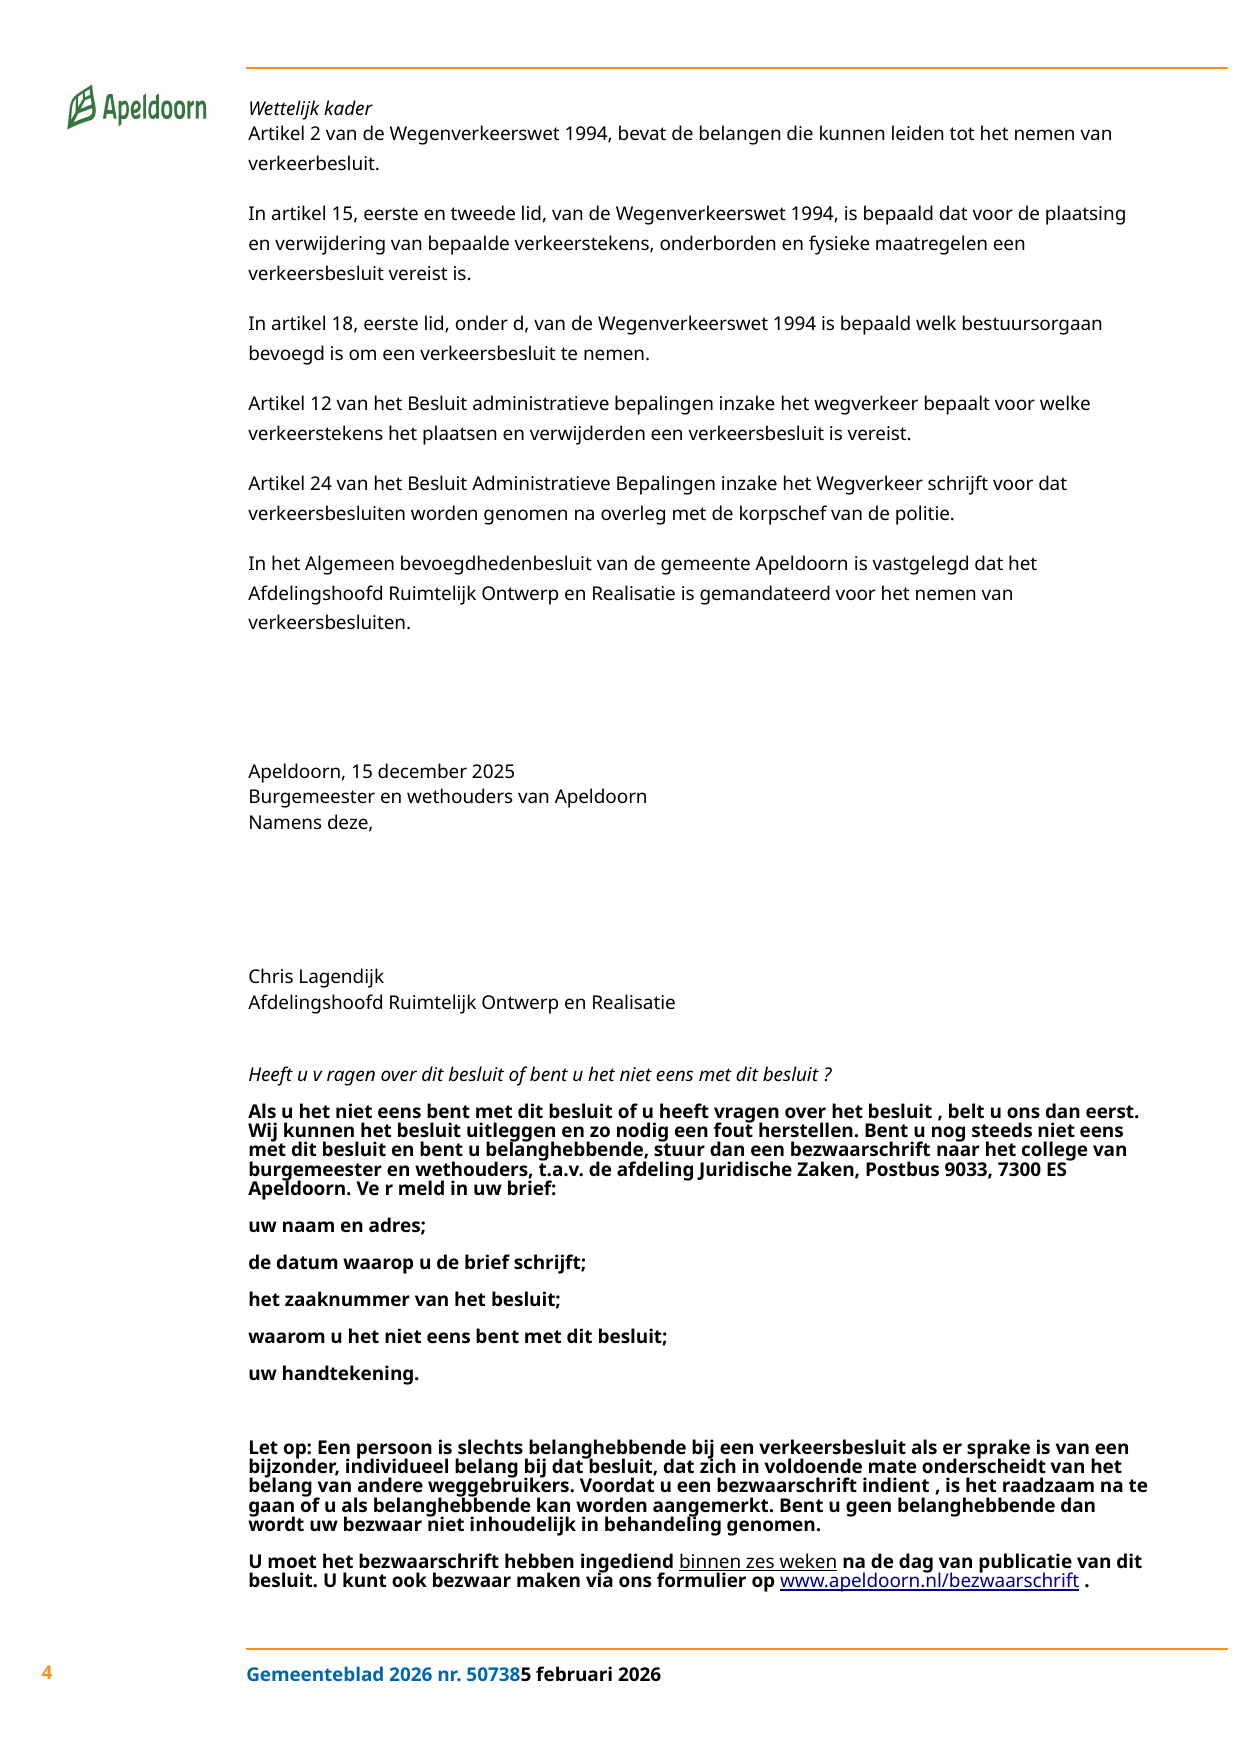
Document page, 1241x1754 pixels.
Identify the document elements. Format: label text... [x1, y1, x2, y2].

text Artikel 24 van het Besluit Administratieve Bepalingen inzake het Wegverkeer schrijft voor dat verkeersbesluiten worden genomen na overleg met de korpschef van de politie. [248, 470, 1152, 525]
text Burgemeester en wethouders van Apeldoorn [248, 784, 1152, 809]
text In artikel 18, eerste lid, onder d, van de Wegenverkeerswet 1994 is bepaald welk bestuursorgaan bevoegd is om een verkeersbesluit te nemen. [248, 310, 1152, 365]
picture [41, 47, 231, 172]
text Afdelingshoofd Ruimtelijk Ontwerp en Realisatie [248, 989, 1152, 1015]
text uw handtekening. [248, 1365, 1152, 1384]
text Apeldoorn, 15 december 2025 [248, 758, 1152, 784]
text Wettelijk kader [248, 95, 1152, 121]
text uw naam en adres; [248, 1217, 1152, 1236]
text de datum waarop u de brief schrijft; [248, 1254, 1152, 1273]
text In het Algemeen bevoegdhedenbesluit van de gemeente Apeldoorn is vastgelegd dat het Afdelingshoofd Ruimtelijk Ontwerp en Realisatie is gemandateerd voor het nemen van verkeersbesluiten. [248, 550, 1152, 635]
text Let op: Een persoon is slechts belanghebbende bij een verkeersbesluit als er sprake is van een bijzonder, individueel belang bij dat besluit, dat zich in voldoende mate onderscheidt van het belang van andere weggebruikers. Voordat u een bezwaarschrift indient , is het raadzaam na te gaan of u als belanghebbende kan worden aangemerkt. Bent u geen belanghebbende dan wordt uw bezwaar niet inhoudelijk in behandeling genomen. [248, 1439, 1152, 1535]
text het zaaknummer van het besluit; [248, 1291, 1152, 1310]
text Heeft u v ragen over dit besluit of bent u het niet eens met dit besluit ? [248, 1066, 1152, 1085]
text Artikel 2 van de Wegenverkeerswet 1994, bevat de belangen die kunnen leiden tot het nemen van verkeerbesluit. [248, 121, 1152, 176]
text waarom u het niet eens bent met dit besluit; [248, 1328, 1152, 1347]
text U moet het bezwaarschrift hebben ingediend binnen zes weken na de dag van publicatie van dit besluit. U kunt ook bezwaar maken via ons formulier op www.apeldoorn.nl/bezwaarschrift . [248, 1553, 1152, 1591]
text Artikel 12 van het Besluit administratieve bepalingen inzake het wegverkeer bepaalt voor welke verkeerstekens het plaatsen en verwijderden een verkeersbesluit is vereist. [248, 390, 1152, 445]
text Namens deze, [248, 809, 1152, 835]
text In artikel 15, eerste en tweede lid, van de Wegenverkeerswet 1994, is bepaald dat voor de plaatsing en verwijdering van bepaalde verkeerstekens, onderborden en fysieke maatregelen een verkeersbesluit vereist is. [248, 201, 1152, 285]
text Chris Lagendijk [248, 964, 1152, 989]
text Als u het niet eens bent met dit besluit of u heeft vragen over het besluit , belt u ons dan eerst. Wij kunnen het besluit uitleggen en zo nodig een fout herstellen. Bent u nog steeds niet eens met dit besluit en bent u belanghebbende, stuur dan een bezwaarschrift naar het college van burgemeester en wethouders, t.a.v. de afdeling Juridische Zaken, Postbus 9033, 7300 ES Apeldoorn. Ve r meld in uw brief: [248, 1103, 1152, 1199]
